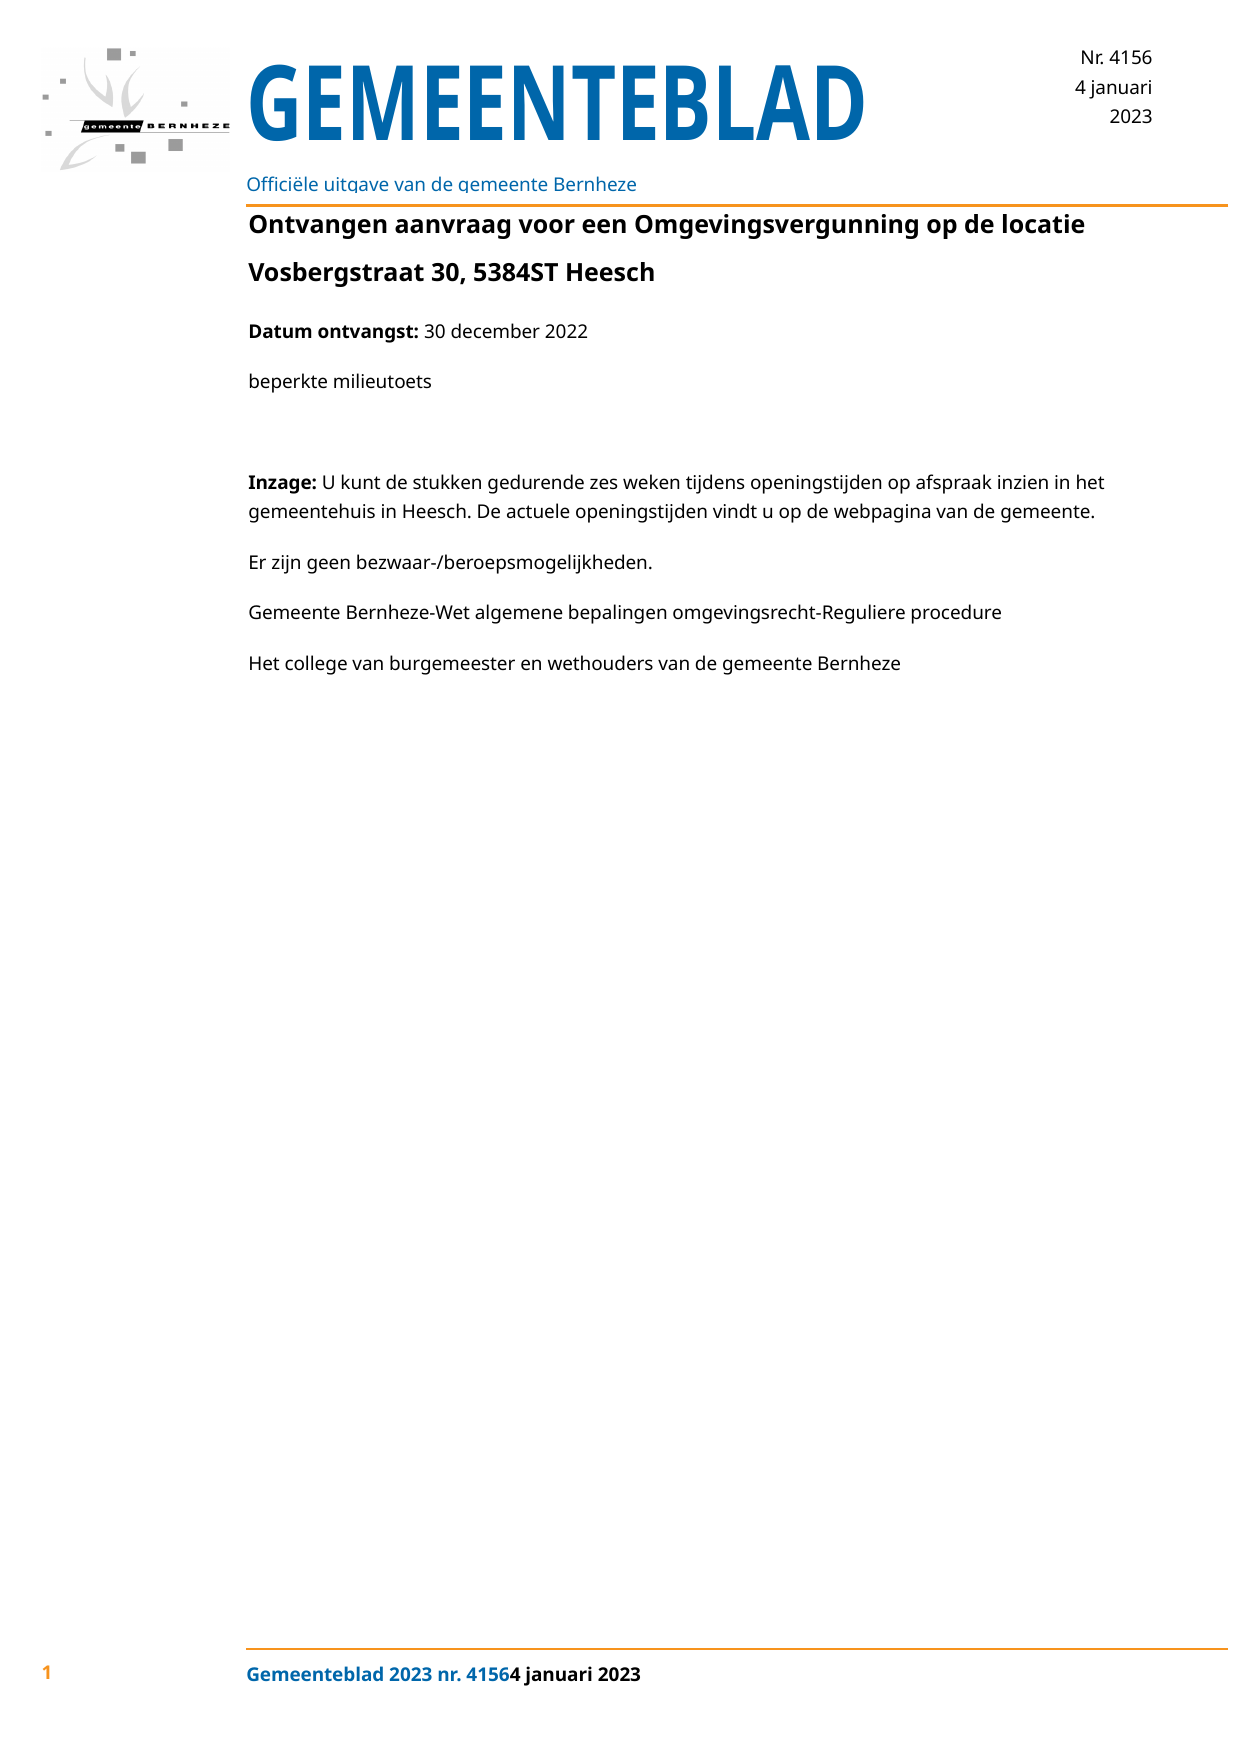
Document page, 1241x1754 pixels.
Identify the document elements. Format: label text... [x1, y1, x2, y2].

text Inzage: U kunt de stukken gedurende zes weken tijdens openingstijden op afspraak inzien in het gemeentehuis in Heesch. De actuele openingstijden vindt u op de webpagina van de gemeente. [248, 469, 1152, 524]
text Gemeente Bernheze-Wet algemene bepalingen omgevingsrecht-Reguliere procedure [248, 599, 1152, 625]
picture [41, 47, 231, 172]
text beperkte milieutoets [248, 368, 1152, 394]
text Datum ontvangst: 30 december 2022 [248, 318, 1152, 344]
text Ontvangen aanvraag voor een Omgevingsvergunning op de locatie Vosbergstraat 30, 5384ST Heesch [248, 207, 1152, 288]
text Het college van burgemeester en wethouders van de gemeente Bernheze [248, 650, 1152, 676]
text Er zijn geen bezwaar-/beroepsmogelijkheden. [248, 549, 1152, 575]
